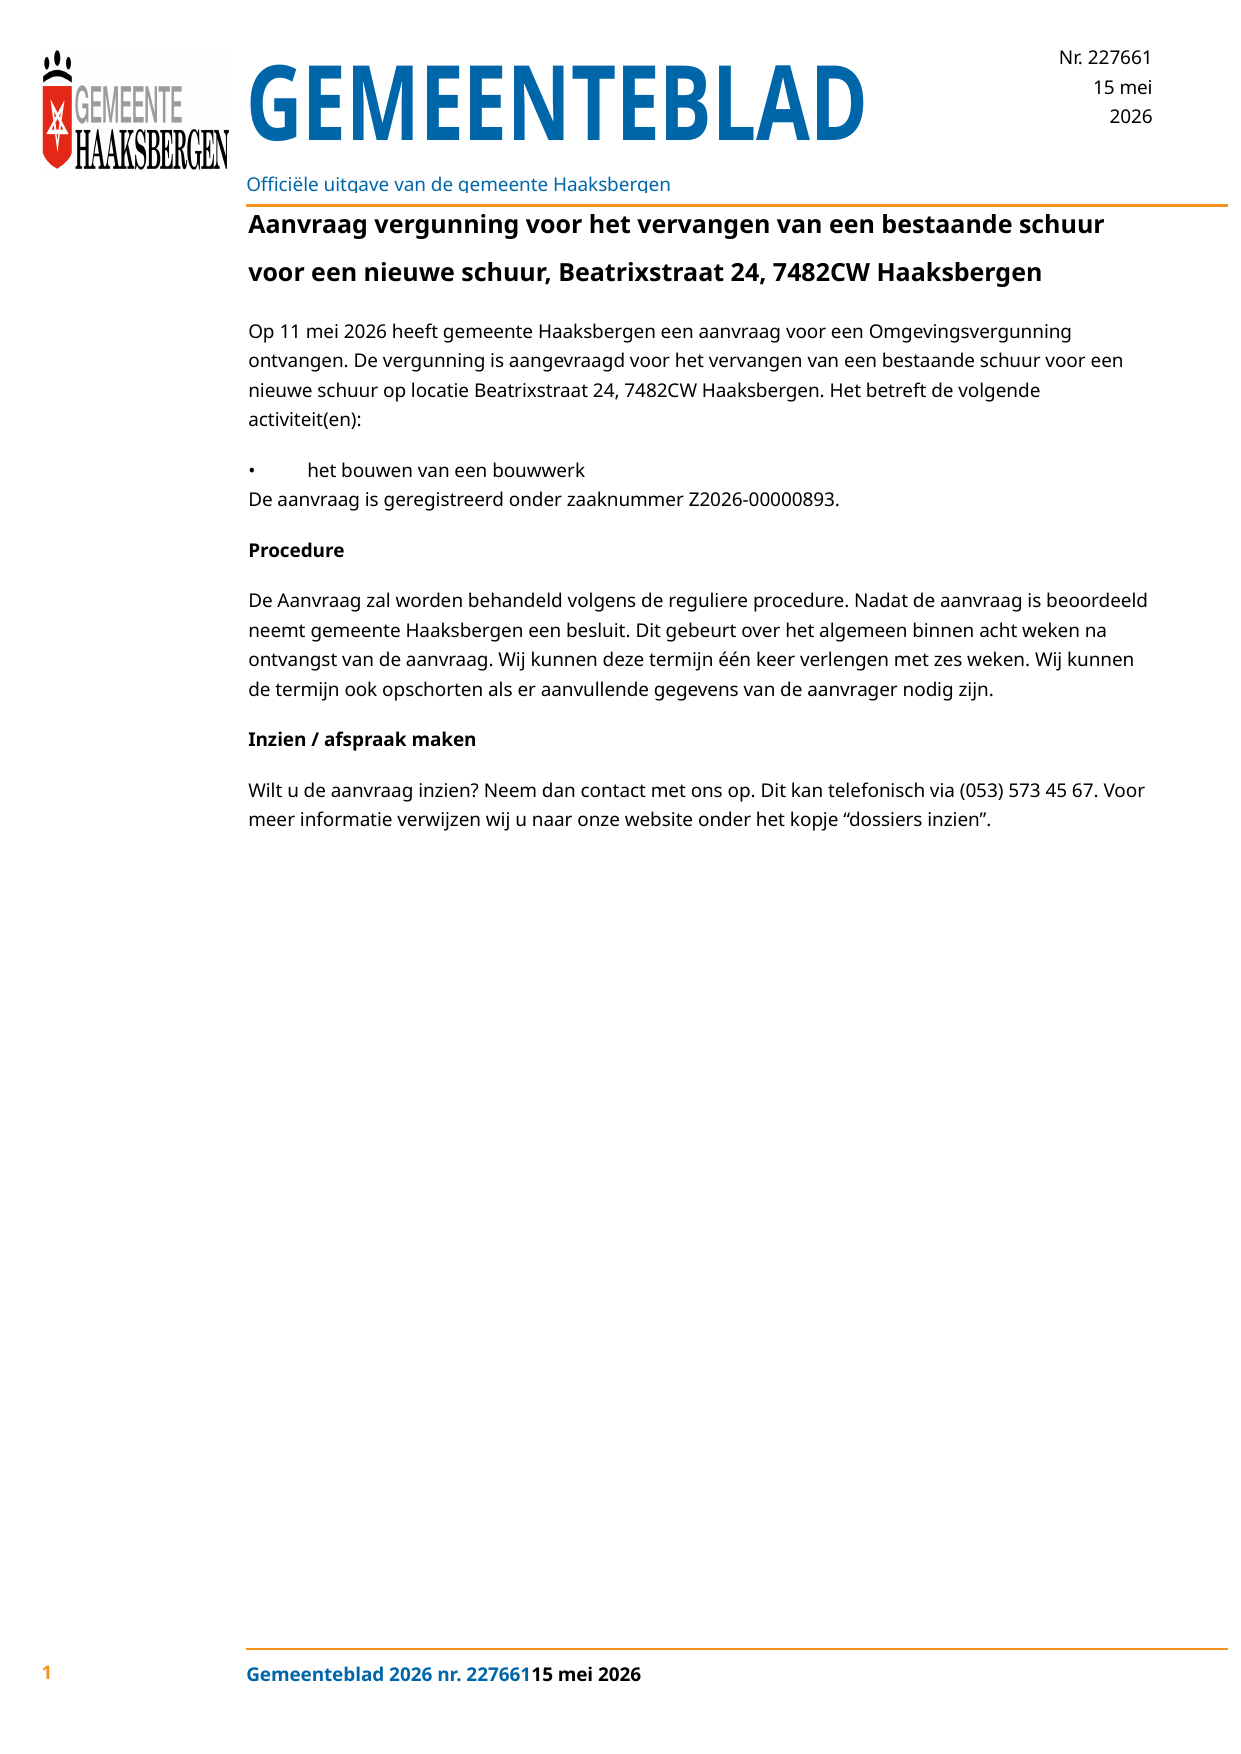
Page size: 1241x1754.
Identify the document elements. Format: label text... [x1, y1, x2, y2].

list het bouwen van een bouwwerk [248, 457, 1152, 483]
text Aanvraag vergunning voor het vervangen van een bestaande schuur voor een nieuwe schuur, Beatrixstraat 24, 7482CW Haaksbergen [248, 207, 1152, 288]
text Inzien / afspraak maken [248, 727, 1152, 752]
picture [41, 47, 231, 172]
text Wilt u de aanvraag inzien? Neem dan contact met ons op. Dit kan telefonisch via (053) 573 45 67. Voor meer informatie verwijzen wij u naar onze website onder het kopje “dossiers inzien”. [248, 777, 1152, 832]
text Op 11 mei 2026 heeft gemeente Haaksbergen een aanvraag voor een Omgevingsvergunning ontvangen. De vergunning is aangevraagd voor het vervangen van een bestaande schuur voor een nieuwe schuur op locatie Beatrixstraat 24, 7482CW Haaksbergen. Het betreft de volgende activiteit(en): [248, 318, 1152, 432]
text De aanvraag is geregistreerd onder zaaknummer Z2026-00000893. [248, 487, 1152, 512]
text Procedure [248, 537, 1152, 563]
text De Aanvraag zal worden behandeld volgens de reguliere procedure. Nadat de aanvraag is beoordeeld neemt gemeente Haaksbergen een besluit. Dit gebeurt over het algemeen binnen acht weken na ontvangst van de aanvraag. Wij kunnen deze termijn één keer verlengen met zes weken. Wij kunnen de termijn ook opschorten als er aanvullende gegevens van de aanvrager nodig zijn. [248, 587, 1152, 702]
